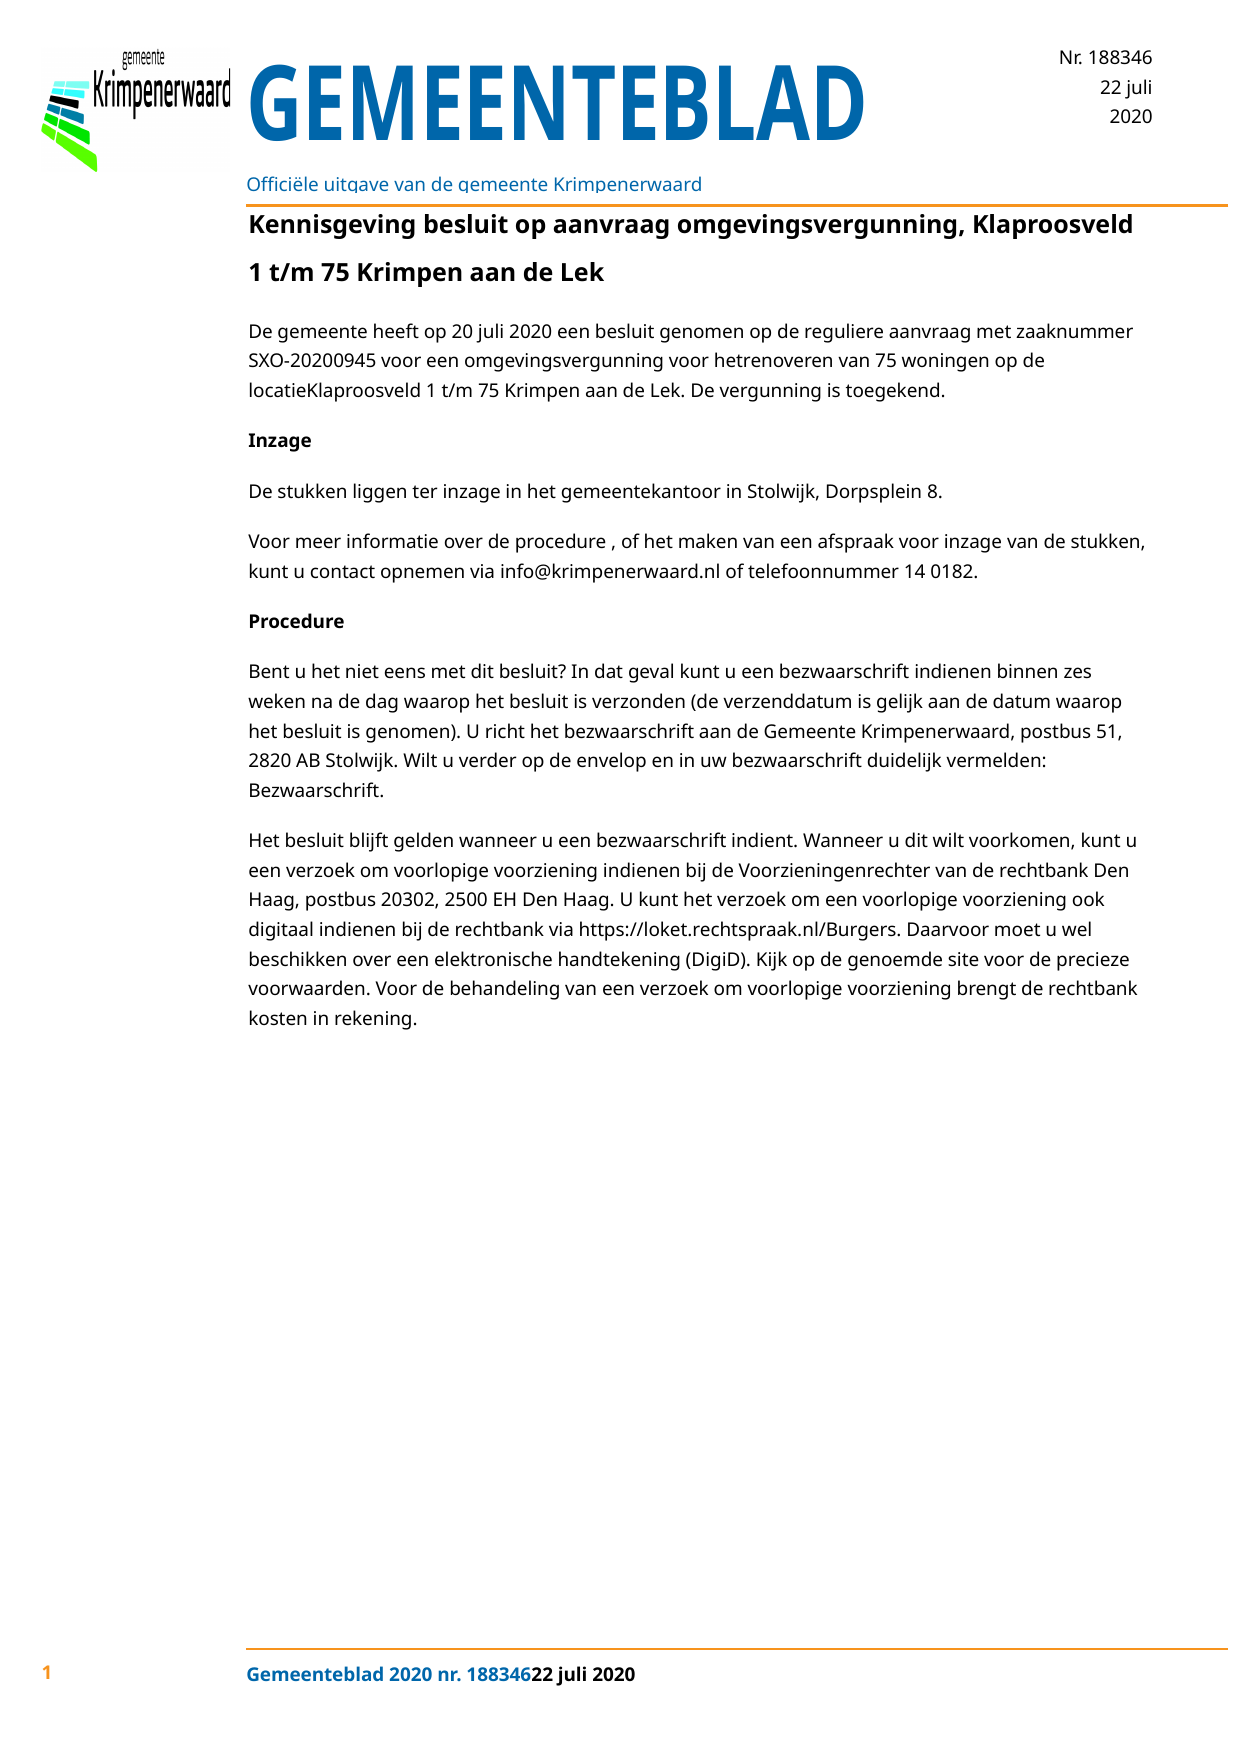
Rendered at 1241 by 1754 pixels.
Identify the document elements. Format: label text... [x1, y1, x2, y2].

text De stukken liggen ter inzage in het gemeentekantoor in Stolwijk, Dorpsplein 8. [248, 478, 1152, 504]
picture [41, 47, 231, 172]
text De gemeente heeft op 20 juli 2020 een besluit genomen op de reguliere aanvraag met zaaknummer SXO-20200945 voor een omgevingsvergunning voor hetrenoveren van 75 woningen op de locatieKlaproosveld 1 t/m 75 Krimpen aan de Lek. De vergunning is toegekend. [248, 318, 1152, 403]
text Het besluit blijft gelden wanneer u een bezwaarschrift indient. Wanneer u dit wilt voorkomen, kunt u een verzoek om voorlopige voorziening indienen bij de Voorzieningenrechter van de rechtbank Den Haag, postbus 20302, 2500 EH Den Haag. U kunt het verzoek om een voorlopige voorziening ook digitaal indienen bij de rechtbank via https://loket.rechtspraak.nl/Burgers. Daarvoor moet u wel beschikken over een elektronische handtekening (DigiD). Kijk op de genoemde site voor de precieze voorwaarden. Voor de behandeling van een verzoek om voorlopige voorziening brengt de rechtbank kosten in rekening. [248, 827, 1152, 1031]
text Inzage [248, 427, 1152, 453]
text Voor meer informatie over de procedure , of het maken van een afspraak voor inzage van de stukken, kunt u contact opnemen via info@krimpenerwaard.nl of telefoonnummer 14 0182. [248, 528, 1152, 584]
text Procedure [248, 608, 1152, 634]
text Bent u het niet eens met dit besluit? In dat geval kunt u een bezwaarschrift indienen binnen zes weken na de dag waarop het besluit is verzonden (de verzenddatum is gelijk aan de datum waarop het besluit is genomen). U richt het bezwaarschrift aan de Gemeente Krimpenerwaard, postbus 51, 2820 AB Stolwijk. Wilt u verder op de envelop en in uw bezwaarschrift duidelijk vermelden: Bezwaarschrift. [248, 659, 1152, 803]
text Kennisgeving besluit op aanvraag omgevingsvergunning, Klaproosveld 1 t/m 75 Krimpen aan de Lek [248, 207, 1152, 288]
